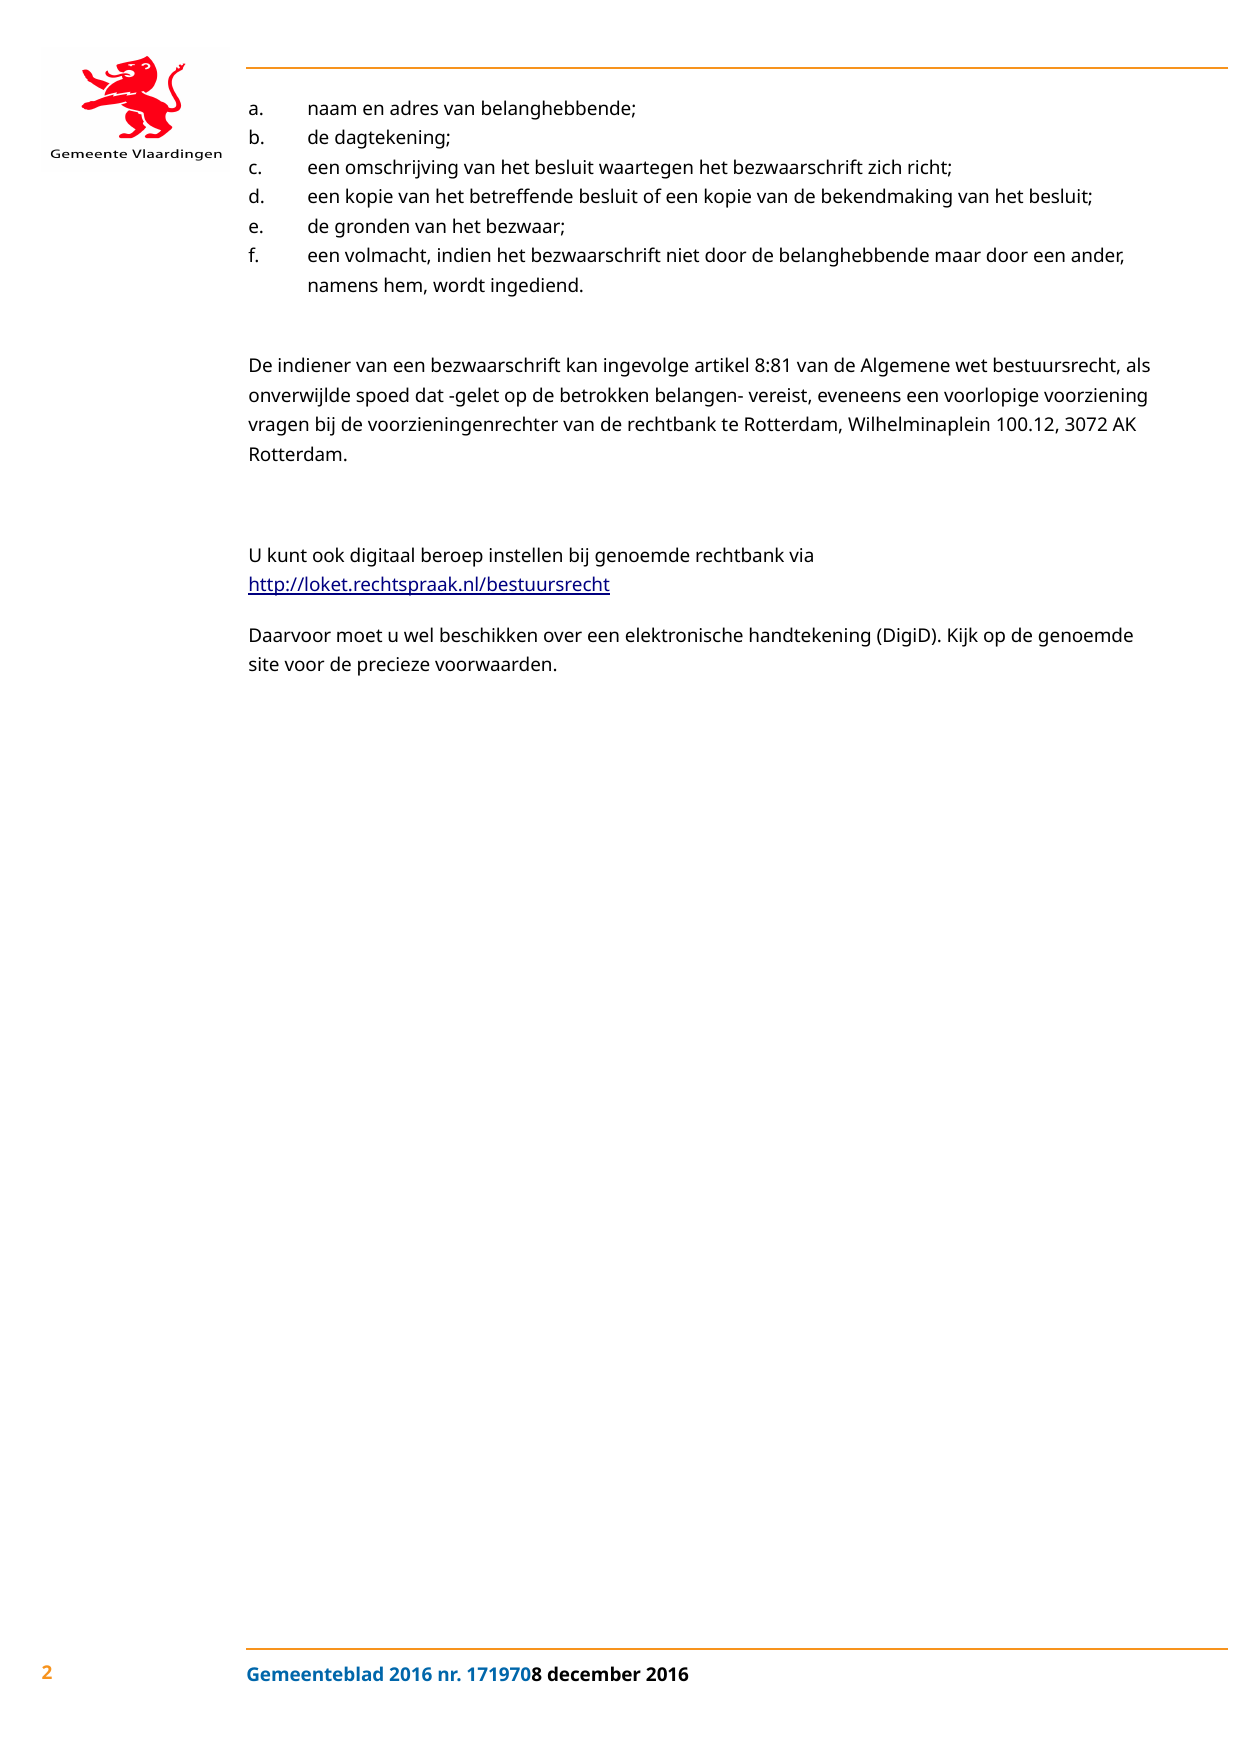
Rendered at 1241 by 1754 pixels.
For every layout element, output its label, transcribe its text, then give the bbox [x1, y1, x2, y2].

list de gronden van het bezwaar; [248, 213, 1152, 239]
text Daarvoor moet u wel beschikken over een elektronische handtekening (DigiD). Kijk op de genoemde site voor de precieze voorwaarden. [248, 622, 1152, 677]
list een omschrijving van het besluit waartegen het bezwaarschrift zich richt; [248, 154, 1152, 180]
text De indiener van een bezwaarschrift kan ingevolge artikel 8:81 van de Algemene wet bestuursrecht, als onverwijlde spoed dat -gelet op de betrokken belangen- vereist, eveneens een voorlopige voorziening vragen bij de voorzieningenrechter van de rechtbank te Rotterdam, Wilhelminaplein 100.12, 3072 AK Rotterdam. [248, 352, 1152, 467]
list een kopie van het betreffende besluit of een kopie van de bekendmaking van het besluit; [248, 183, 1152, 209]
list een volmacht, indien het bezwaarschrift niet door de belanghebbende maar door een ander, namens hem, wordt ingediend. [248, 243, 1152, 298]
text U kunt ook digitaal beroep instellen bij genoemde rechtbank via http://loket.rechtspraak.nl/bestuursrecht [248, 542, 1152, 597]
list de dagtekening; [248, 124, 1152, 150]
picture [41, 47, 231, 172]
list naam en adres van belanghebbende; [248, 95, 1152, 121]
